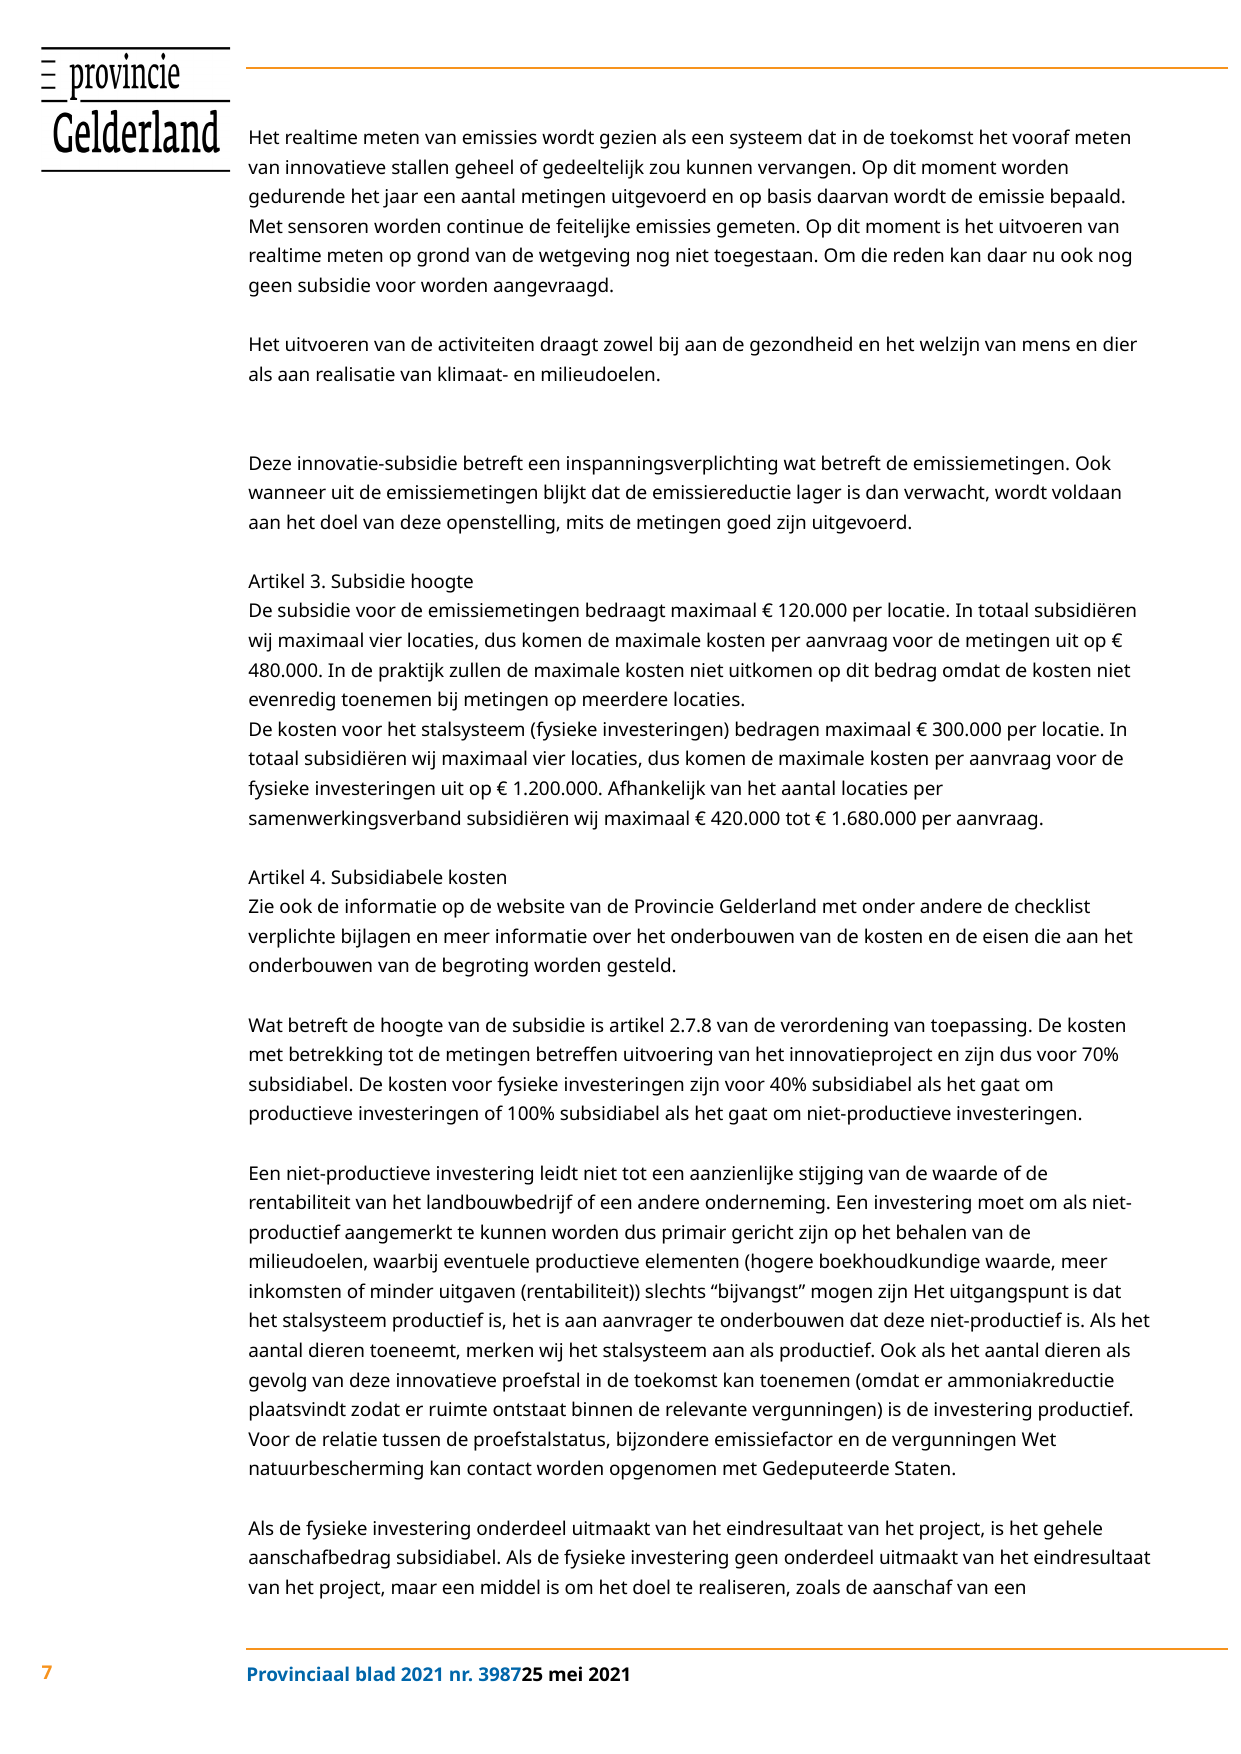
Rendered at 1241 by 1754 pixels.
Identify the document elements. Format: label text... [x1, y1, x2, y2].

text Wat betreft de hoogte van de subsidie is artikel 2.7.8 van de verordening van toepassing. De kosten met betrekking tot de metingen betreffen uitvoering van het innovatieproject en zijn dus voor 70% subsidiabel. De kosten voor fysieke investeringen zijn voor 40% subsidiabel als het gaat om productieve investeringen of 100% subsidiabel als het gaat om niet-productieve investeringen. [248, 1012, 1152, 1126]
text Deze innovatie-subsidie betreft een inspanningsverplichting wat betreft de emissiemetingen. Ook wanneer uit de emissiemetingen blijkt dat de emissiereductie lager is dan verwacht, wordt voldaan aan het doel van deze openstelling, mits de metingen goed zijn uitgevoerd. [248, 450, 1152, 535]
text Het realtime meten van emissies wordt gezien als een systeem dat in de toekomst het vooraf meten van innovatieve stallen geheel of gedeeltelijk zou kunnen vervangen. Op dit moment worden gedurende het jaar een aantal metingen uitgevoerd en op basis daarvan wordt de emissie bepaald. Met sensoren worden continue de feitelijke emissies gemeten. Op dit moment is het uitvoeren van realtime meten op grond van de wetgeving nog niet toegestaan. Om die reden kan daar nu ook nog geen subsidie voor worden aangevraagd. [248, 124, 1152, 298]
text Zie ook de informatie op de website van de Provincie Gelderland met onder andere de checklist verplichte bijlagen en meer informatie over het onderbouwen van de kosten en de eisen die aan het onderbouwen van de begroting worden gesteld. [248, 893, 1152, 978]
text Artikel 4. Subsidiabele kosten [248, 864, 1152, 890]
text De kosten voor het stalsysteem (fysieke investeringen) bedragen maximaal € 300.000 per locatie. In totaal subsidiëren wij maximaal vier locaties, dus komen de maximale kosten per aanvraag voor de fysieke investeringen uit op € 1.200.000. Afhankelijk van het aantal locaties per samenwerkingsverband subsidiëren wij maximaal € 420.000 tot € 1.680.000 per aanvraag. [248, 716, 1152, 831]
text Een niet-productieve investering leidt niet tot een aanzienlijke stijging van de waarde of de rentabiliteit van het landbouwbedrijf of een andere onderneming. Een investering moet om als niet-productief aangemerkt te kunnen worden dus primair gericht zijn op het behalen van de milieudoelen, waarbij eventuele productieve elementen (hogere boekhoudkundige waarde, meer inkomsten of minder uitgaven (rentabiliteit)) slechts “bijvangst” mogen zijn Het uitgangspunt is dat het stalsysteem productief is, het is aan aanvrager te onderbouwen dat deze niet-productief is. Als het aantal dieren toeneemt, merken wij het stalsysteem aan als productief. Ook als het aantal dieren als gevolg van deze innovatieve proefstal in de toekomst kan toenemen (omdat er ammoniakreductie plaatsvindt zodat er ruimte ontstaat binnen de relevante vergunningen) is de investering productief. Voor de relatie tussen de proefstalstatus, bijzondere emissiefactor en de vergunningen Wet natuurbescherming kan contact worden opgenomen met Gedeputeerde Staten. [248, 1160, 1152, 1481]
picture [41, 47, 231, 172]
text Het uitvoeren van de activiteiten draagt zowel bij aan de gezondheid en het welzijn van mens en dier als aan realisatie van klimaat- en milieudoelen. [248, 331, 1152, 387]
text Als de fysieke investering onderdeel uitmaakt van het eindresultaat van het project, is het gehele aanschafbedrag subsidiabel. Als de fysieke investering geen onderdeel uitmaakt van het eindresultaat van het project, maar een middel is om het doel te realiseren, zoals de aanschaf van een [248, 1515, 1152, 1600]
text Artikel 3. Subsidie hoogte [248, 568, 1152, 594]
text De subsidie voor de emissiemetingen bedraagt maximaal € 120.000 per locatie. In totaal subsidiëren wij maximaal vier locaties, dus komen de maximale kosten per aanvraag voor de metingen uit op € 480.000. In de praktijk zullen de maximale kosten niet uitkomen op dit bedrag omdat de kosten niet evenredig toenemen bij metingen op meerdere locaties. [248, 598, 1152, 712]
